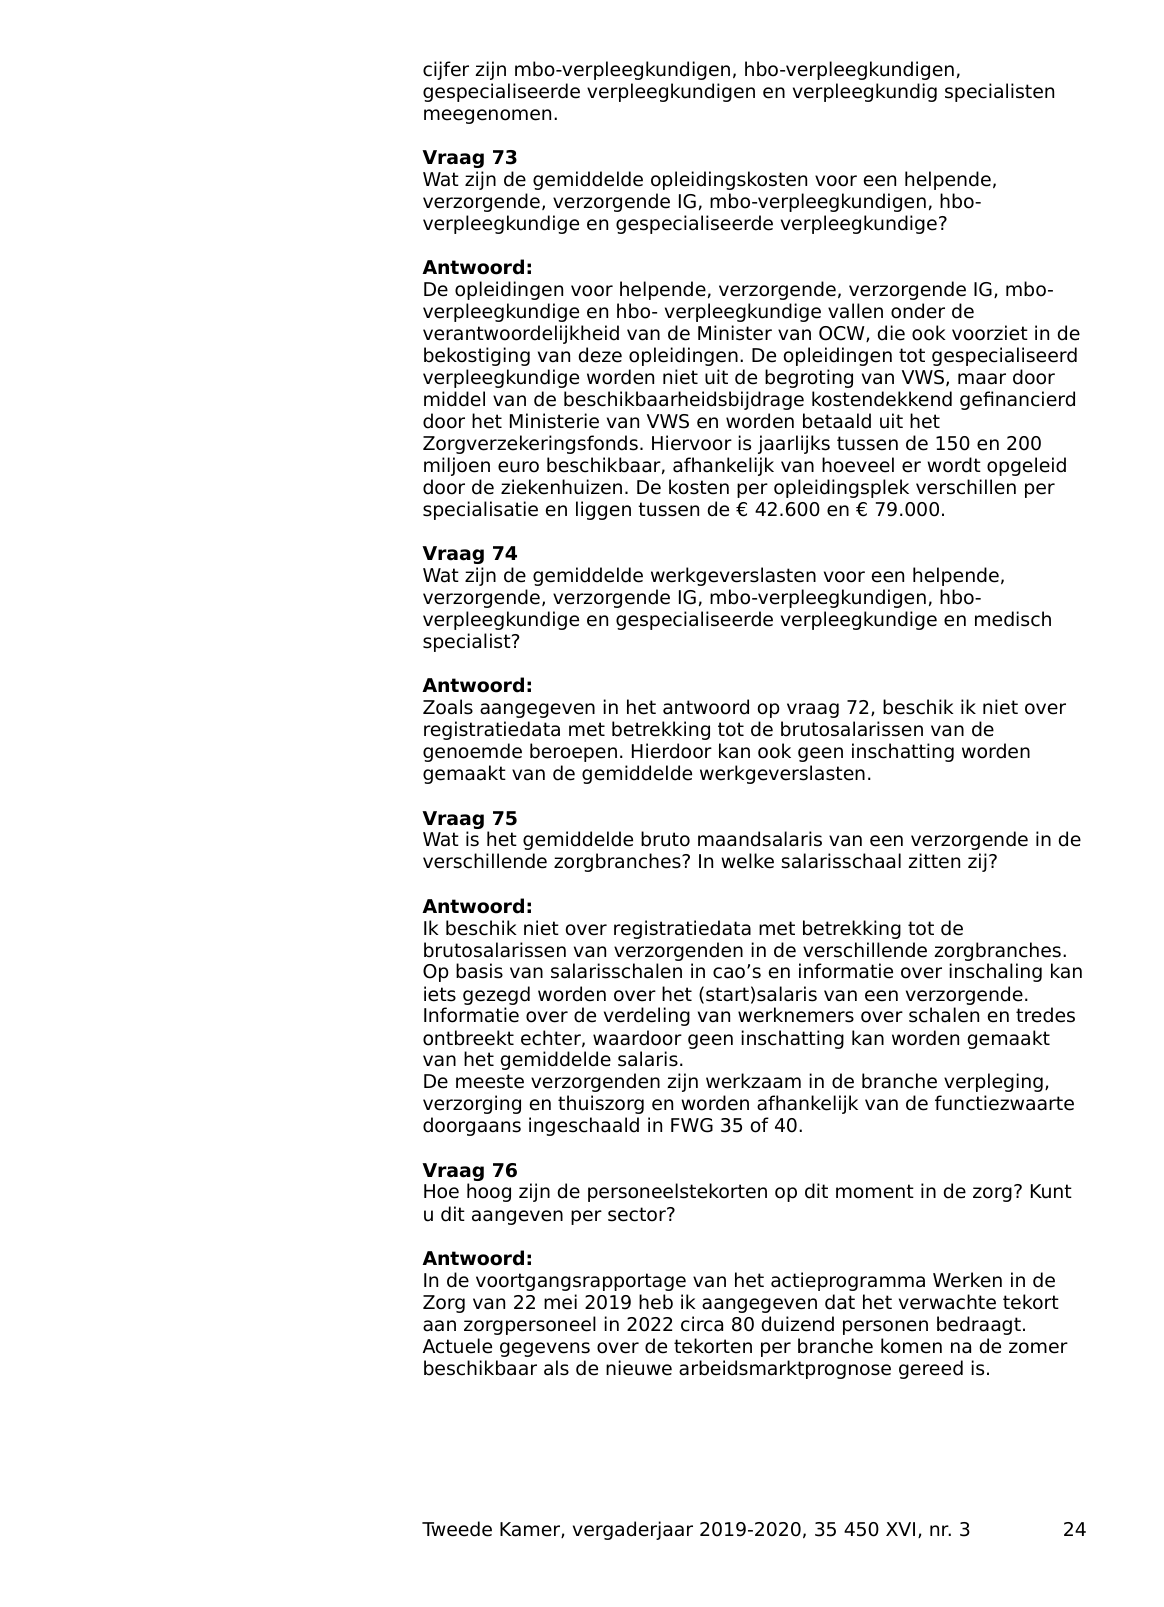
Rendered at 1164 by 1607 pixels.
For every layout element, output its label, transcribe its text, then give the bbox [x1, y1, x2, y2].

text Wat zijn de gemiddelde werkgeverslasten voor een helpende, verzorgende, verzorgende IG, mbo-verpleegkundigen, hbo- verpleegkundige en gespecialiseerde verpleegkundige en medisch specialist? [422, 565, 1087, 653]
text cijfer zijn mbo-verpleegkundigen, hbo-verpleegkundigen, gespecialiseerde verpleegkundigen en verpleegkundig specialisten meegenomen. [422, 59, 1087, 125]
text De opleidingen voor helpende, verzorgende, verzorgende IG, mbo-verpleegkundige en hbo- verpleegkundige vallen onder de verantwoordelijkheid van de Minister van OCW, die ook voorziet in de bekostiging van deze opleidingen. De opleidingen tot gespecialiseerd verpleegkundige worden niet uit de begroting van VWS, maar door middel van de beschikbaarheidsbijdrage kostendekkend gefinancierd door het Ministerie van VWS en worden betaald uit het Zorgverzekeringsfonds. Hiervoor is jaarlijks tussen de 150 en 200 miljoen euro beschikbaar, afhankelijk van hoeveel er wordt opgeleid door de ziekenhuizen. De kosten per opleidingsplek verschillen per specialisatie en liggen tussen de € 42.600 en € 79.000. [422, 279, 1087, 521]
text Vraag 73 [422, 147, 1087, 169]
text Antwoord: [422, 1248, 1087, 1269]
text In de voortgangsrapportage van het actieprogramma Werken in de Zorg van 22 mei 2019 heb ik aangegeven dat het verwachte tekort aan zorgpersoneel in 2022 circa 80 duizend personen bedraagt. Actuele gegevens over de tekorten per branche komen na de zomer beschikbaar als de nieuwe arbeidsmarktprognose gereed is. [422, 1269, 1087, 1379]
text Vraag 76 [422, 1159, 1087, 1181]
text Hoe hoog zijn de personeelstekorten op dit moment in de zorg? Kunt u dit aangeven per sector? [422, 1181, 1087, 1225]
text Ik beschik niet over registratiedata met betrekking tot de brutosalarissen van verzorgenden in de verschillende zorgbranches. Op basis van salarisschalen in cao’s en informatie over inschaling kan iets gezegd worden over het (start)salaris van een verzorgende. Informatie over de verdeling van werknemers over schalen en tredes ontbreekt echter, waardoor geen inschatting kan worden gemaakt van het gemiddelde salaris. [422, 917, 1087, 1071]
text Antwoord: [422, 257, 1087, 279]
text Antwoord: [422, 896, 1087, 917]
text Zoals aangegeven in het antwoord op vraag 72, beschik ik niet over registratiedata met betrekking tot de brutosalarissen van de genoemde beroepen. Hierdoor kan ook geen inschatting worden gemaakt van de gemiddelde werkgeverslasten. [422, 697, 1087, 785]
text Vraag 74 [422, 543, 1087, 565]
text Wat zijn de gemiddelde opleidingskosten voor een helpende, verzorgende, verzorgende IG, mbo-verpleegkundigen, hbo- verpleegkundige en gespecialiseerde verpleegkundige? [422, 169, 1087, 235]
text Vraag 75 [422, 807, 1087, 829]
text Wat is het gemiddelde bruto maandsalaris van een verzorgende in de verschillende zorgbranches? In welke salarisschaal zitten zij? [422, 829, 1087, 873]
text De meeste verzorgenden zijn werkzaam in de branche verpleging, verzorging en thuiszorg en worden afhankelijk van de functiezwaarte doorgaans ingeschaald in FWG 35 of 40. [422, 1071, 1087, 1137]
text Antwoord: [422, 675, 1087, 697]
